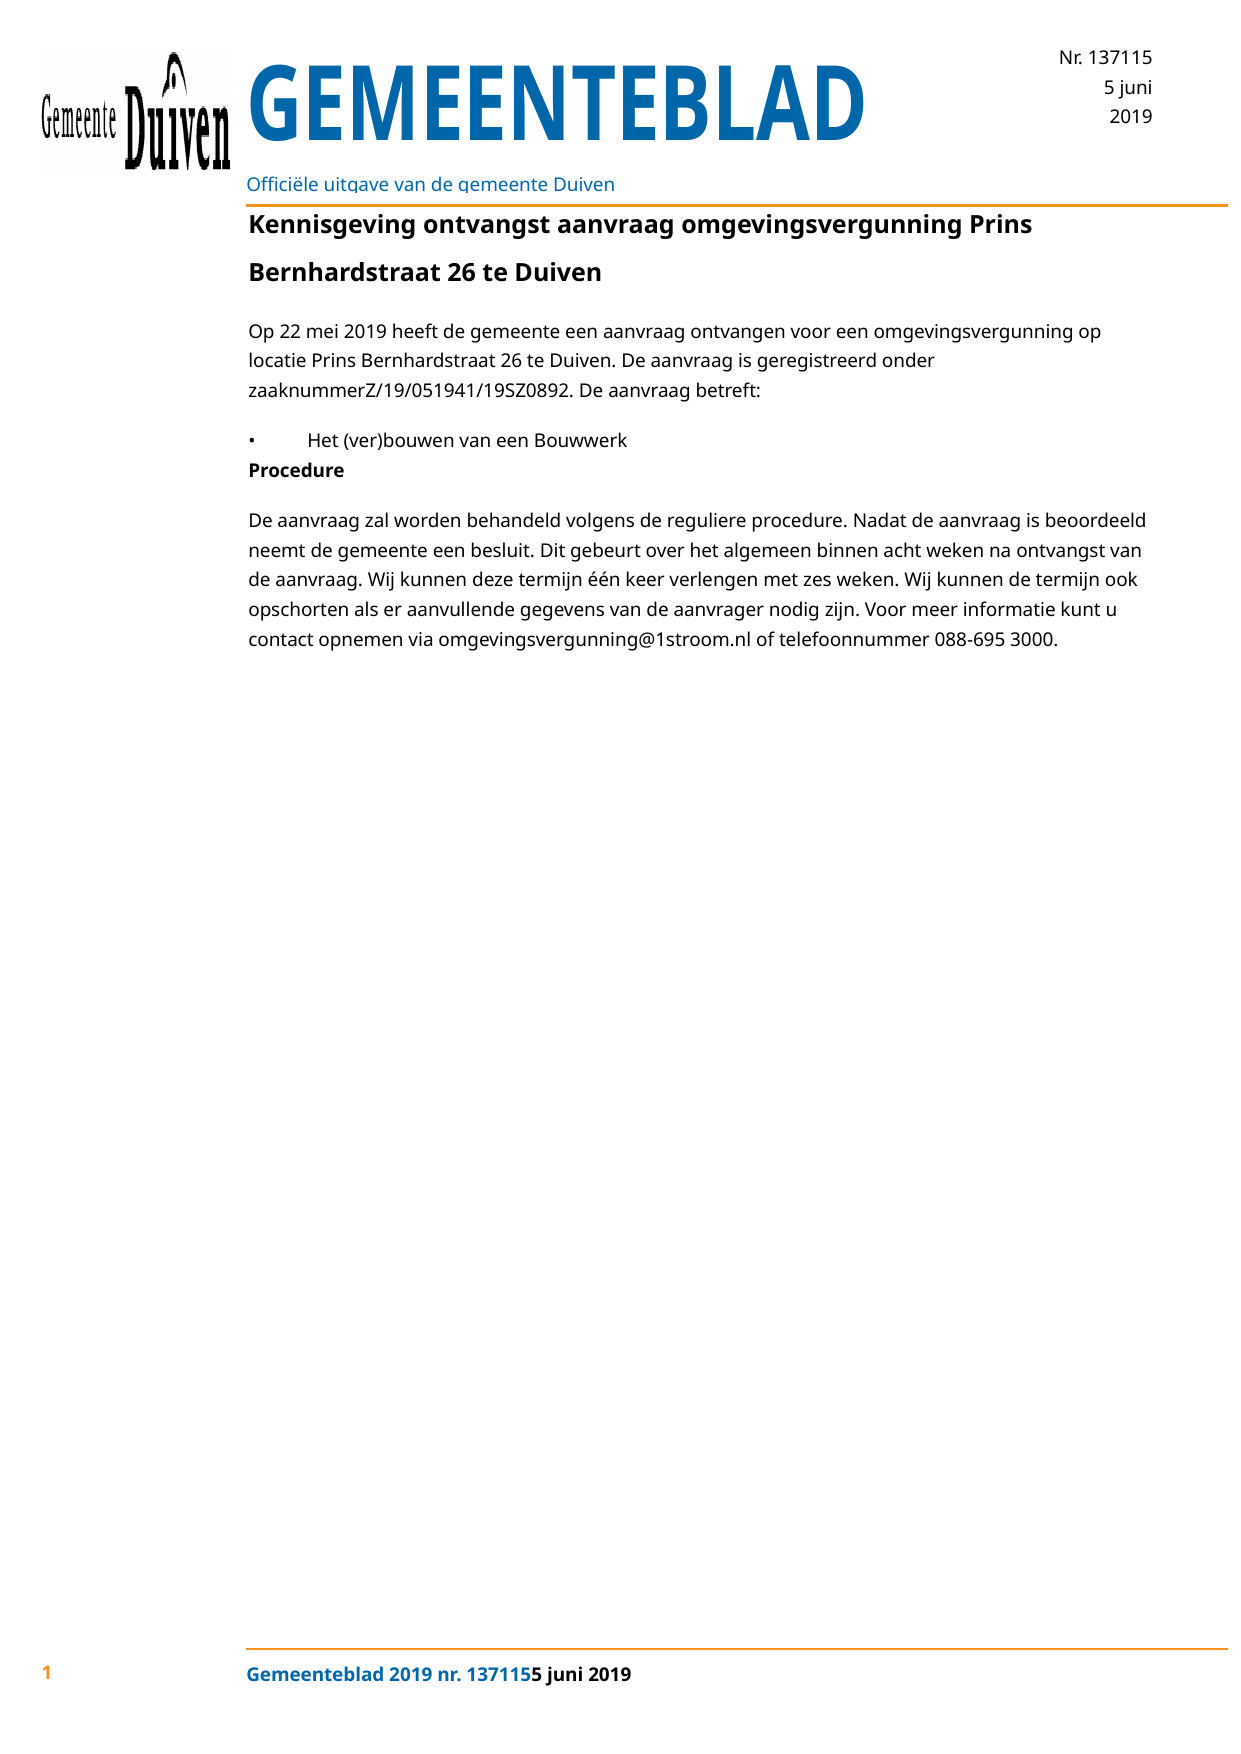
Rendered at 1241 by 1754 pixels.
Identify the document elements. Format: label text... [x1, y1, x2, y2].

text Kennisgeving ontvangst aanvraag omgevingsvergunning Prins Bernhardstraat 26 te Duiven [248, 207, 1152, 288]
text Op 22 mei 2019 heeft de gemeente een aanvraag ontvangen voor een omgevingsvergunning op locatie Prins Bernhardstraat 26 te Duiven. De aanvraag is geregistreerd onder zaaknummerZ/19/051941/19SZ0892. De aanvraag betreft: [248, 318, 1152, 403]
picture [41, 47, 231, 172]
text Procedure [248, 457, 1152, 483]
text De aanvraag zal worden behandeld volgens de reguliere procedure. Nadat de aanvraag is beoordeeld neemt de gemeente een besluit. Dit gebeurt over het algemeen binnen acht weken na ontvangst van de aanvraag. Wij kunnen deze termijn één keer verlengen met zes weken. Wij kunnen de termijn ook opschorten als er aanvullende gegevens van de aanvrager nodig zijn. Voor meer informatie kunt u contact opnemen via omgevingsvergunning@1stroom.nl of telefoonnummer 088-695 3000. [248, 507, 1152, 652]
list Het (ver)bouwen van een Bouwwerk [248, 427, 1152, 453]
